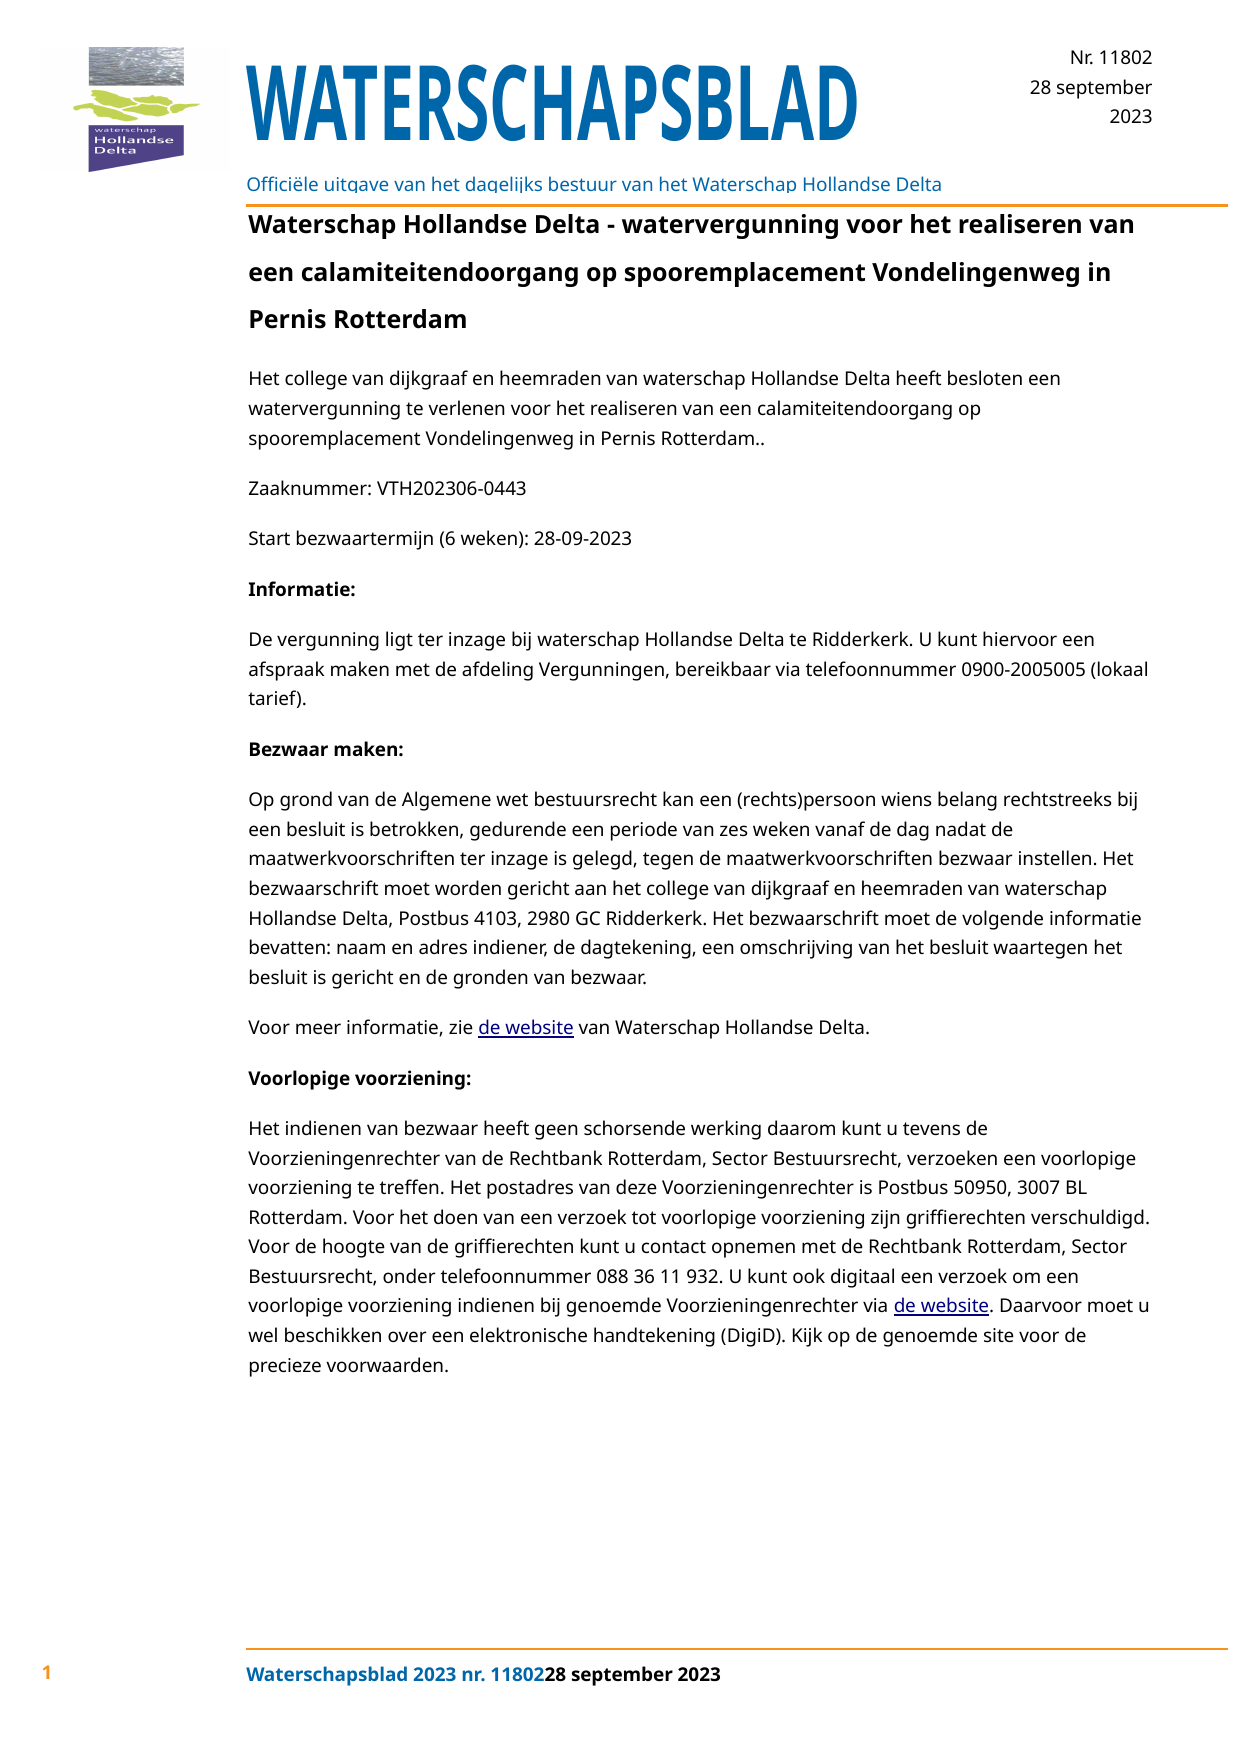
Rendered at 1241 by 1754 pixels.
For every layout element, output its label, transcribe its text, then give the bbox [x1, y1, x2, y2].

text Waterschap Hollandse Delta - watervergunning voor het realiseren van een calamiteitendoorgang op spooremplacement Vondelingenweg in Pernis Rotterdam [248, 207, 1152, 336]
text Informatie: [248, 576, 1152, 602]
text Zaaknummer: VTH202306-0443 [248, 475, 1152, 501]
text Op grond van de Algemene wet bestuursrecht kan een (rechts)persoon wiens belang rechtstreeks bij een besluit is betrokken, gedurende een periode van zes weken vanaf de dag nadat de maatwerkvoorschriften ter inzage is gelegd, tegen de maatwerkvoorschriften bezwaar instellen. Het bezwaarschrift moet worden gericht aan het college van dijkgraaf en heemraden van waterschap Hollandse Delta, Postbus 4103, 2980 GC Ridderkerk. Het bezwaarschrift moet de volgende informatie bevatten: naam en adres indiener, de dagtekening, een omschrijving van het besluit waartegen het besluit is gericht en de gronden van bezwaar. [248, 786, 1152, 989]
picture [41, 47, 231, 172]
text Bezwaar maken: [248, 736, 1152, 762]
text Start bezwaartermijn (6 weken): 28-09-2023 [248, 526, 1152, 551]
text Voor meer informatie, zie de website van Waterschap Hollandse Delta. [248, 1014, 1152, 1040]
text Het indienen van bezwaar heeft geen schorsende werking daarom kunt u tevens de Voorzieningenrechter van de Rechtbank Rotterdam, Sector Bestuursrecht, verzoeken een voorlopige voorziening te treffen. Het postadres van deze Voorzieningenrechter is Postbus 50950, 3007 BL Rotterdam. Voor het doen van een verzoek tot voorlopige voorziening zijn griffierechten verschuldigd. Voor de hoogte van de griffierechten kunt u contact opnemen met de Rechtbank Rotterdam, Sector Bestuursrecht, onder telefoonnummer 088 36 11 932. U kunt ook digitaal een verzoek om een voorlopige voorziening indienen bij genoemde Voorzieningenrechter via de website. Daarvoor moet u wel beschikken over een elektronische handtekening (DigiD). Kijk op de genoemde site voor de precieze voorwaarden. [248, 1115, 1152, 1377]
text De vergunning ligt ter inzage bij waterschap Hollandse Delta te Ridderkerk. U kunt hiervoor een afspraak maken met de afdeling Vergunningen, bereikbaar via telefoonnummer 0900-2005005 (lokaal tarief). [248, 626, 1152, 711]
text Het college van dijkgraaf en heemraden van waterschap Hollandse Delta heeft besloten een watervergunning te verlenen voor het realiseren van een calamiteitendoorgang op spooremplacement Vondelingenweg in Pernis Rotterdam.. [248, 366, 1152, 450]
text Voorlopige voorziening: [248, 1065, 1152, 1090]
